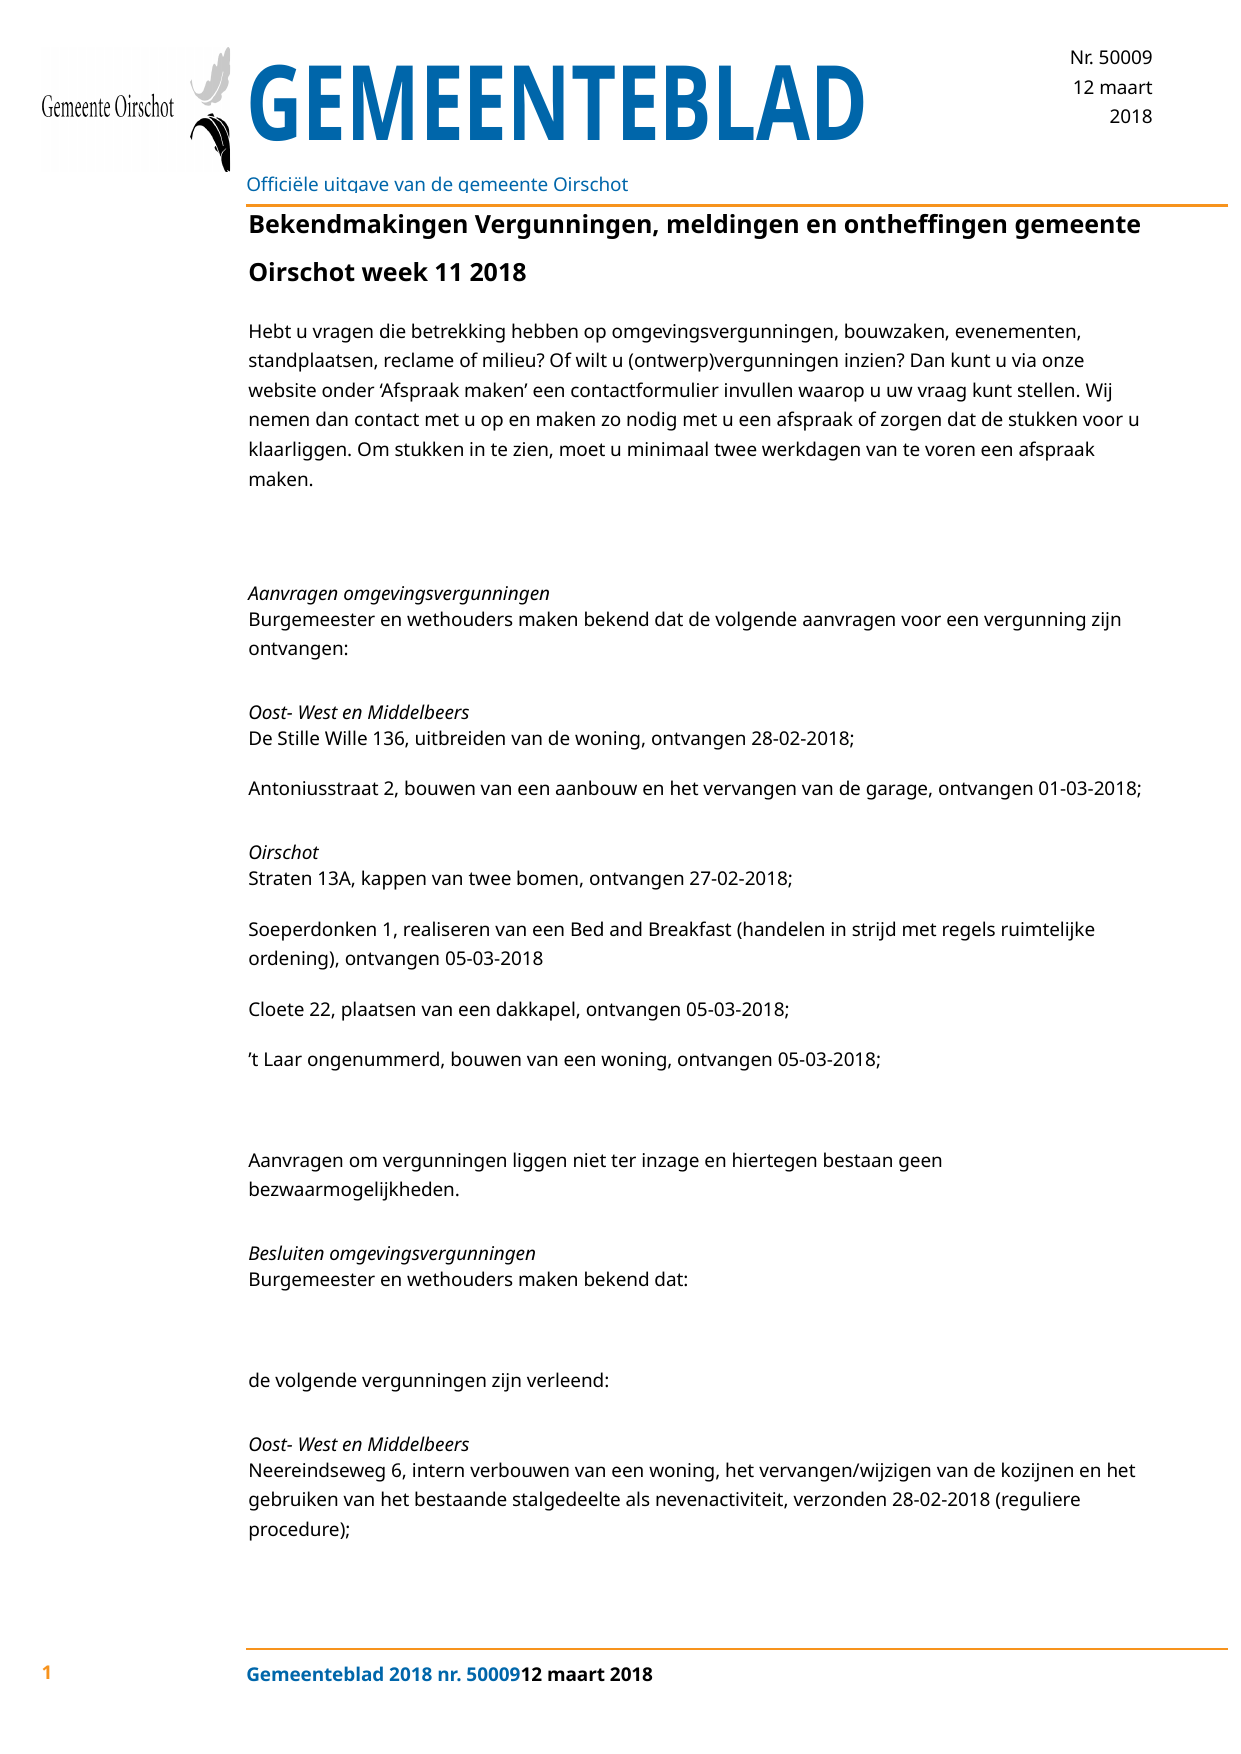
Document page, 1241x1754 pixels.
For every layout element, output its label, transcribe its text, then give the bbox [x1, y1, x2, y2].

text Bekendmakingen Vergunningen, meldingen en ontheffingen gemeente Oirschot week 11 2018 [248, 207, 1152, 288]
text Burgemeester en wethouders maken bekend dat: [248, 1266, 1152, 1292]
text de volgende vergunningen zijn verleend: [248, 1367, 1152, 1393]
text ’t Laar ongenummerd, bouwen van een woning, ontvangen 05-03-2018; [248, 1046, 1152, 1072]
text Hebt u vragen die betrekking hebben op omgevingsvergunningen, bouwzaken, evenementen, standplaatsen, reclame of milieu? Of wilt u (ontwerp)vergunningen inzien? Dan kunt u via onze website onder ‘Afspraak maken’ een contactformulier invullen waarop u uw vraag kunt stellen. Wij nemen dan contact met u op en maken zo nodig met u een afspraak of zorgen dat de stukken voor u klaarliggen. Om stukken in te zien, moet u minimaal twee werkdagen van te voren een afspraak maken. [248, 318, 1152, 492]
text Antoniusstraat 2, bouwen van een aanbouw en het vervangen van de garage, ontvangen 01-03-2018; [248, 776, 1152, 801]
picture [41, 47, 231, 172]
text Straten 13A, kappen van twee bomen, ontvangen 27-02-2018; [248, 865, 1152, 891]
text Oirschot [248, 839, 1152, 865]
text Besluiten omgevingsvergunningen [248, 1241, 1152, 1266]
text Neereindseweg 6, intern verbouwen van een woning, het vervangen/wijzigen van de kozijnen en het gebruiken van het bestaande stalgedeelte als nevenactiviteit, verzonden 28-02-2018 (reguliere procedure); [248, 1457, 1152, 1542]
text Aanvragen om vergunningen liggen niet ter inzage en hiertegen bestaan geen bezwaarmogelijkheden. [248, 1147, 1152, 1202]
text Soeperdonken 1, realiseren van een Bed and Breakfast (handelen in strijd met regels ruimtelijke ordening), ontvangen 05-03-2018 [248, 916, 1152, 971]
text Aanvragen omgevingsvergunningen [248, 580, 1152, 606]
text Oost- West en Middelbeers [248, 699, 1152, 725]
text Cloete 22, plaatsen van een dakkapel, ontvangen 05-03-2018; [248, 996, 1152, 1021]
text Oost- West en Middelbeers [248, 1431, 1152, 1457]
text Burgemeester en wethouders maken bekend dat de volgende aanvragen voor een vergunning zijn ontvangen: [248, 606, 1152, 661]
text De Stille Wille 136, uitbreiden van de woning, ontvangen 28-02-2018; [248, 725, 1152, 751]
